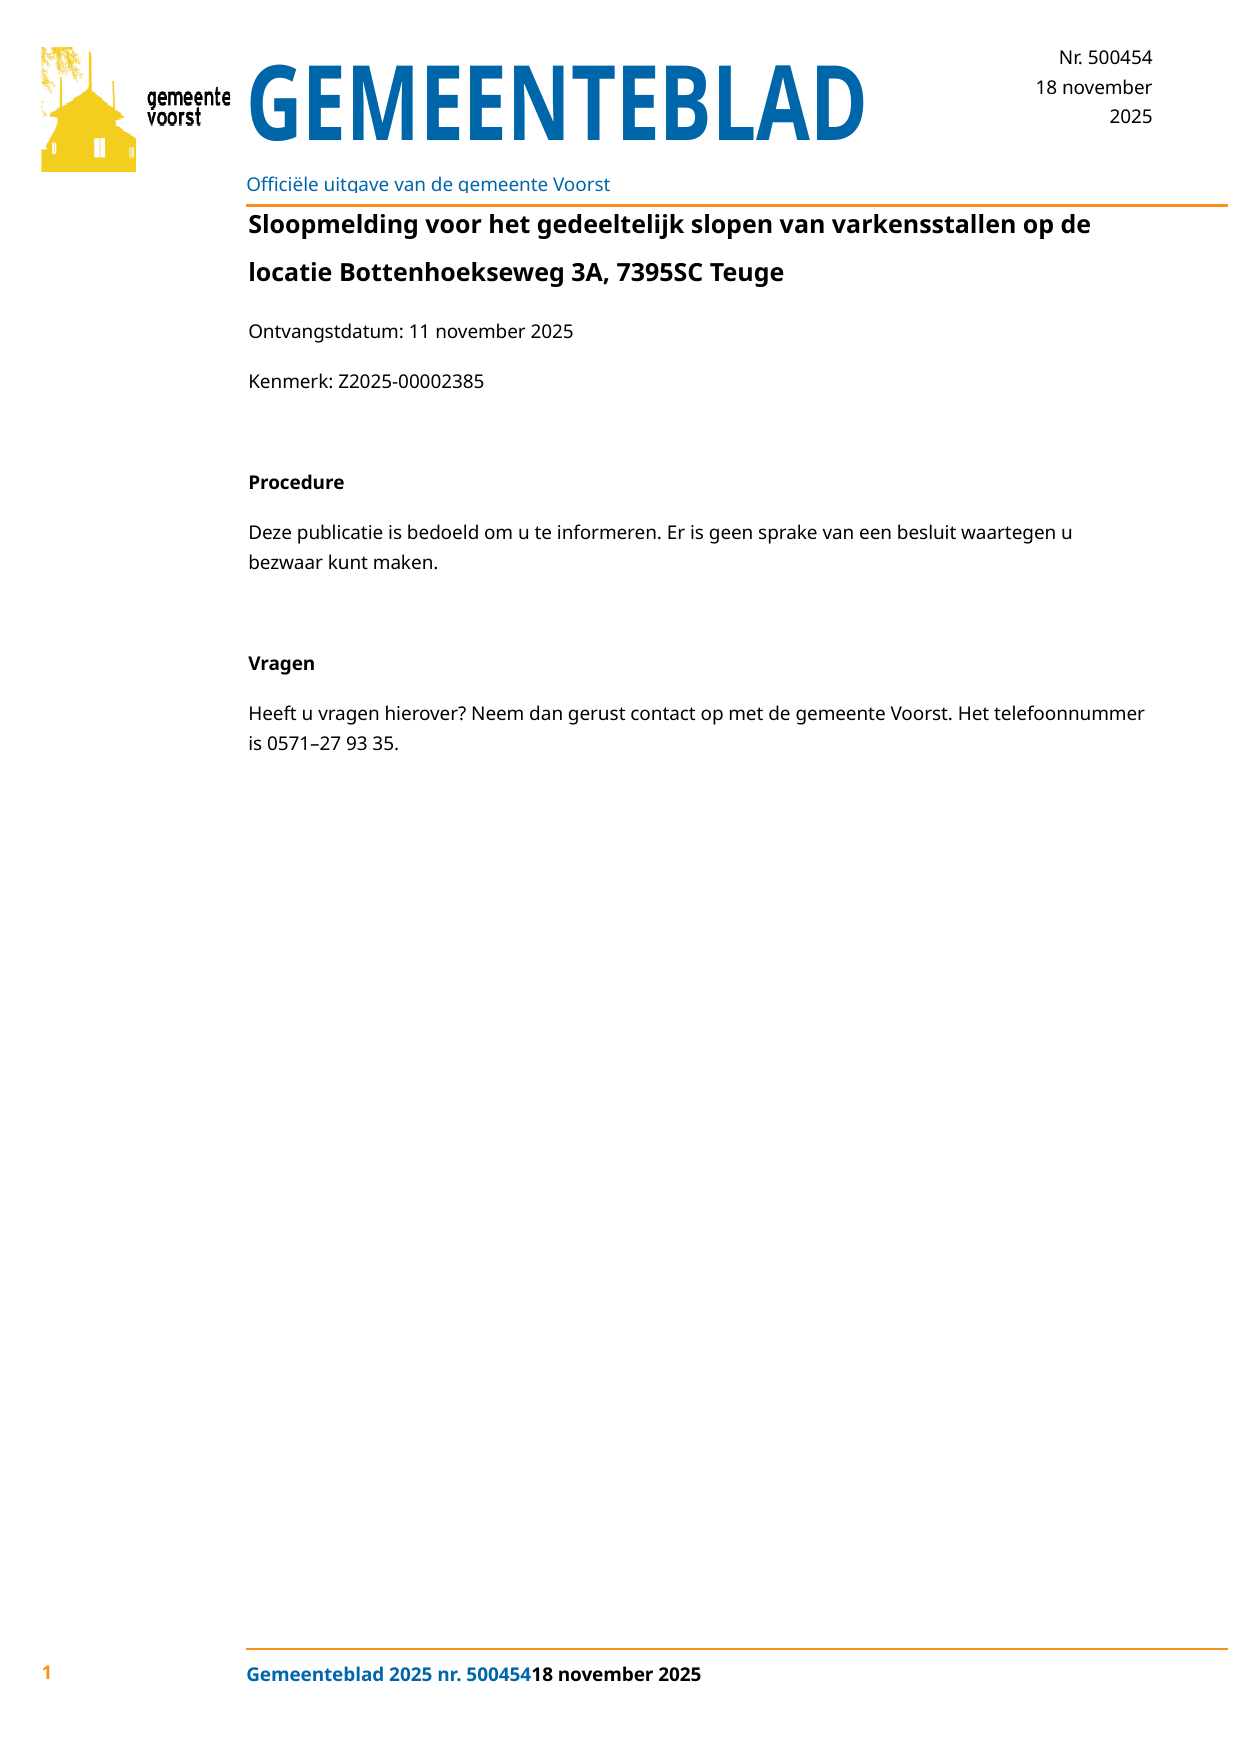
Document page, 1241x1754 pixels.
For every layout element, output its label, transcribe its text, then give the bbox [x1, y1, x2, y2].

text Heeft u vragen hierover? Neem dan gerust contact op met de gemeente Voorst. Het telefoonnummer is 0571–27 93 35. [248, 700, 1152, 756]
text Vragen [248, 650, 1152, 676]
text Sloopmelding voor het gedeeltelijk slopen van varkensstallen op de locatie Bottenhoekseweg 3A, 7395SC Teuge [248, 207, 1152, 288]
text Ontvangstdatum: 11 november 2025 [248, 318, 1152, 344]
picture [41, 47, 231, 172]
text Procedure [248, 469, 1152, 495]
text Deze publicatie is bedoeld om u te informeren. Er is geen sprake van een besluit waartegen u bezwaar kunt maken. [248, 519, 1152, 575]
text Kenmerk: Z2025-00002385 [248, 368, 1152, 394]
